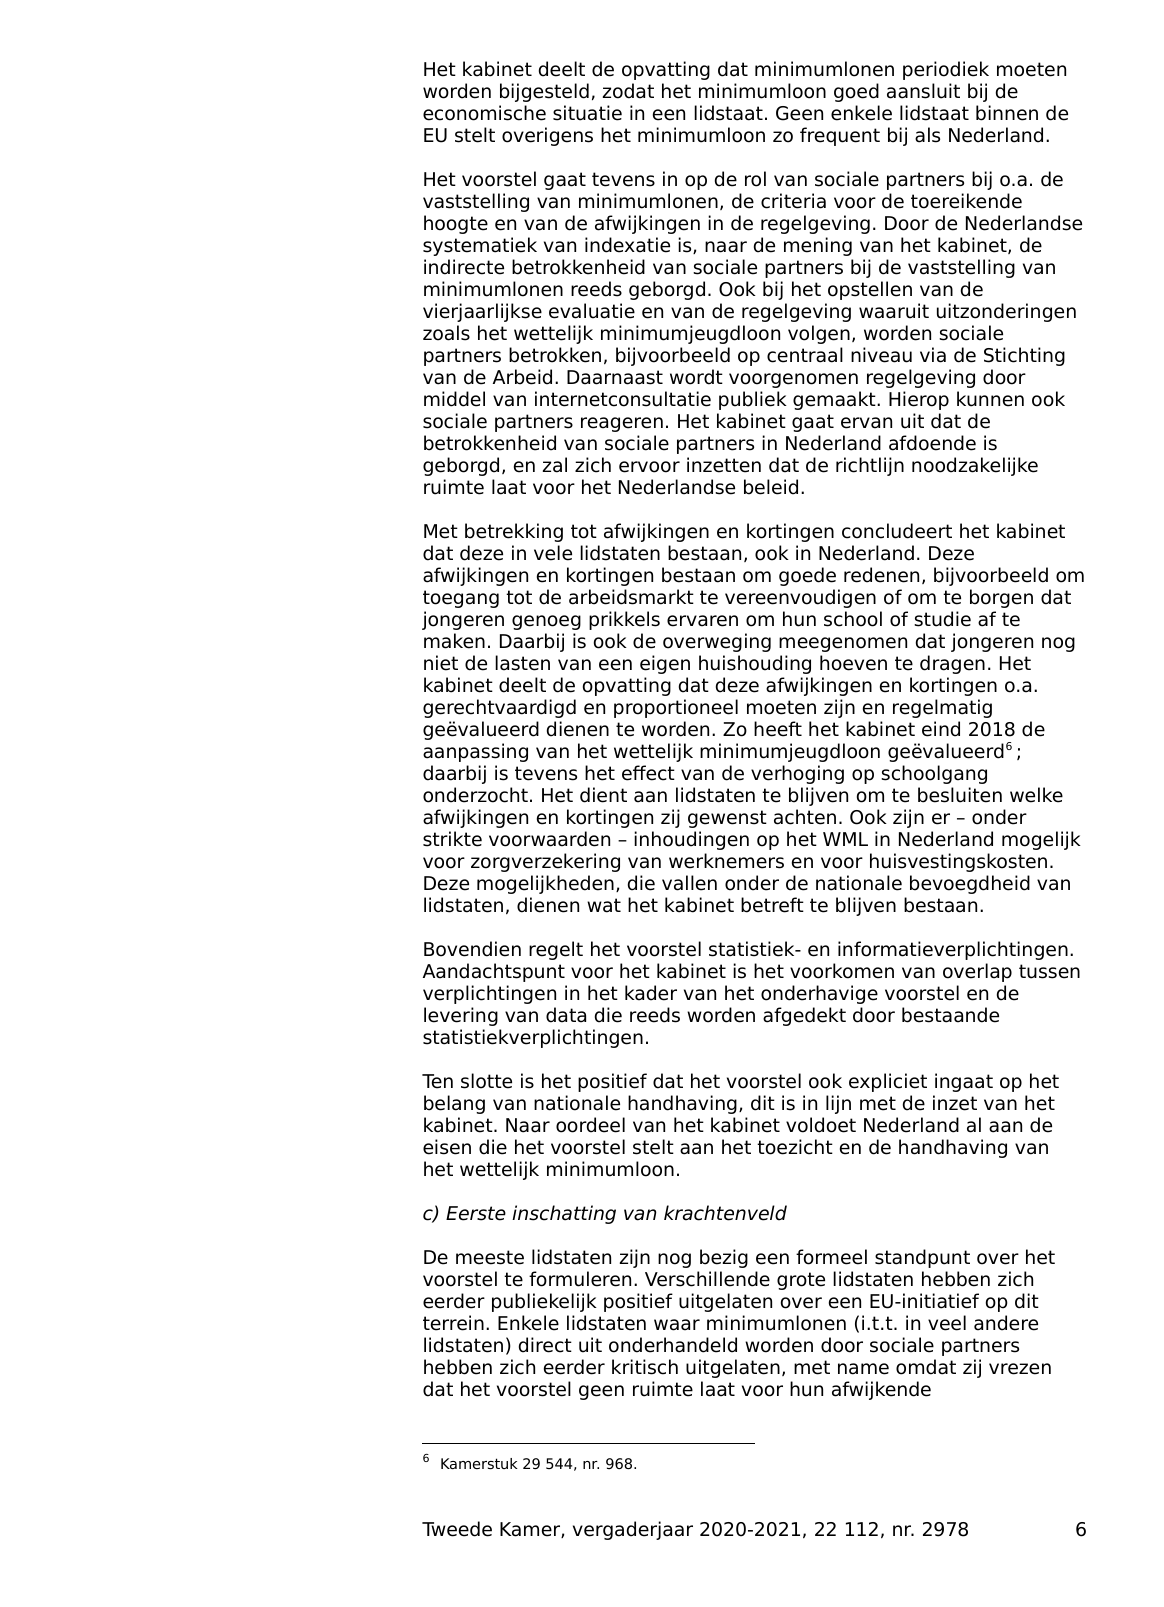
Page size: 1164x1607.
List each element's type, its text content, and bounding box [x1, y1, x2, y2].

subtitle c) Eerste inschatting van krachtenveld [422, 1203, 1087, 1225]
text Kamerstuk 29 544, nr. 968. [422, 1452, 1087, 1474]
text Bovendien regelt het voorstel statistiek- en informatieverplichtingen. Aandachtspunt voor het kabinet is het voorkomen van overlap tussen verplichtingen in het kader van het onderhavige voorstel en de levering van data die reeds worden afgedekt door bestaande statistiekverplichtingen. [422, 939, 1087, 1049]
text De meeste lidstaten zijn nog bezig een formeel standpunt over het voorstel te formuleren. Verschillende grote lidstaten hebben zich eerder publiekelijk positief uitgelaten over een EU-initiatief op dit terrein. Enkele lidstaten waar minimumlonen (i.t.t. in veel andere lidstaten) direct uit onderhandeld worden door sociale partners hebben zich eerder kritisch uitgelaten, met name omdat zij vrezen dat het voorstel geen ruimte laat voor hun afwijkende [422, 1247, 1087, 1401]
text Met betrekking tot afwijkingen en kortingen concludeert het kabinet dat deze in vele lidstaten bestaan, ook in Nederland. Deze afwijkingen en kortingen bestaan om goede redenen, bijvoorbeeld om toegang tot de arbeidsmarkt te vereenvoudigen of om te borgen dat jongeren genoeg prikkels ervaren om hun school of studie af te maken. Daarbij is ook de overweging meegenomen dat jongeren nog niet de lasten van een eigen huishouding hoeven te dragen. Het kabinet deelt de opvatting dat deze afwijkingen en kortingen o.a. gerechtvaardigd en proportioneel moeten zijn en regelmatig geëvalueerd dienen te worden. Zo heeft het kabinet eind 2018 de aanpassing van het wettelijk minimumjeugdloon geëvalueerd; daarbij is tevens het effect van de verhoging op schoolgang onderzocht. Het dient aan lidstaten te blijven om te besluiten welke afwijkingen en kortingen zij gewenst achten. Ook zijn er – onder strikte voorwaarden – inhoudingen op het WML in Nederland mogelijk voor zorgverzekering van werknemers en voor huisvestingskosten. Deze mogelijkheden, die vallen onder de nationale bevoegdheid van lidstaten, dienen wat het kabinet betreft te blijven bestaan. [422, 521, 1087, 917]
text Het voorstel gaat tevens in op de rol van sociale partners bij o.a. de vaststelling van minimumlonen, de criteria voor de toereikende hoogte en van de afwijkingen in de regelgeving. Door de Nederlandse systematiek van indexatie is, naar de mening van het kabinet, de indirecte betrokkenheid van sociale partners bij de vaststelling van minimumlonen reeds geborgd. Ook bij het opstellen van de vierjaarlijkse evaluatie en van de regelgeving waaruit uitzonderingen zoals het wettelijk minimumjeugdloon volgen, worden sociale partners betrokken, bijvoorbeeld op centraal niveau via de Stichting van de Arbeid. Daarnaast wordt voorgenomen regelgeving door middel van internetconsultatie publiek gemaakt. Hierop kunnen ook sociale partners reageren. Het kabinet gaat ervan uit dat de betrokkenheid van sociale partners in Nederland afdoende is geborgd, en zal zich ervoor inzetten dat de richtlijn noodzakelijke ruimte laat voor het Nederlandse beleid. [422, 169, 1087, 499]
text Ten slotte is het positief dat het voorstel ook expliciet ingaat op het belang van nationale handhaving, dit is in lijn met de inzet van het kabinet. Naar oordeel van het kabinet voldoet Nederland al aan de eisen die het voorstel stelt aan het toezicht en de handhaving van het wettelijk minimumloon. [422, 1071, 1087, 1181]
text Het kabinet deelt de opvatting dat minimumlonen periodiek moeten worden bijgesteld, zodat het minimumloon goed aansluit bij de economische situatie in een lidstaat. Geen enkele lidstaat binnen de EU stelt overigens het minimumloon zo frequent bij als Nederland. [422, 59, 1087, 147]
